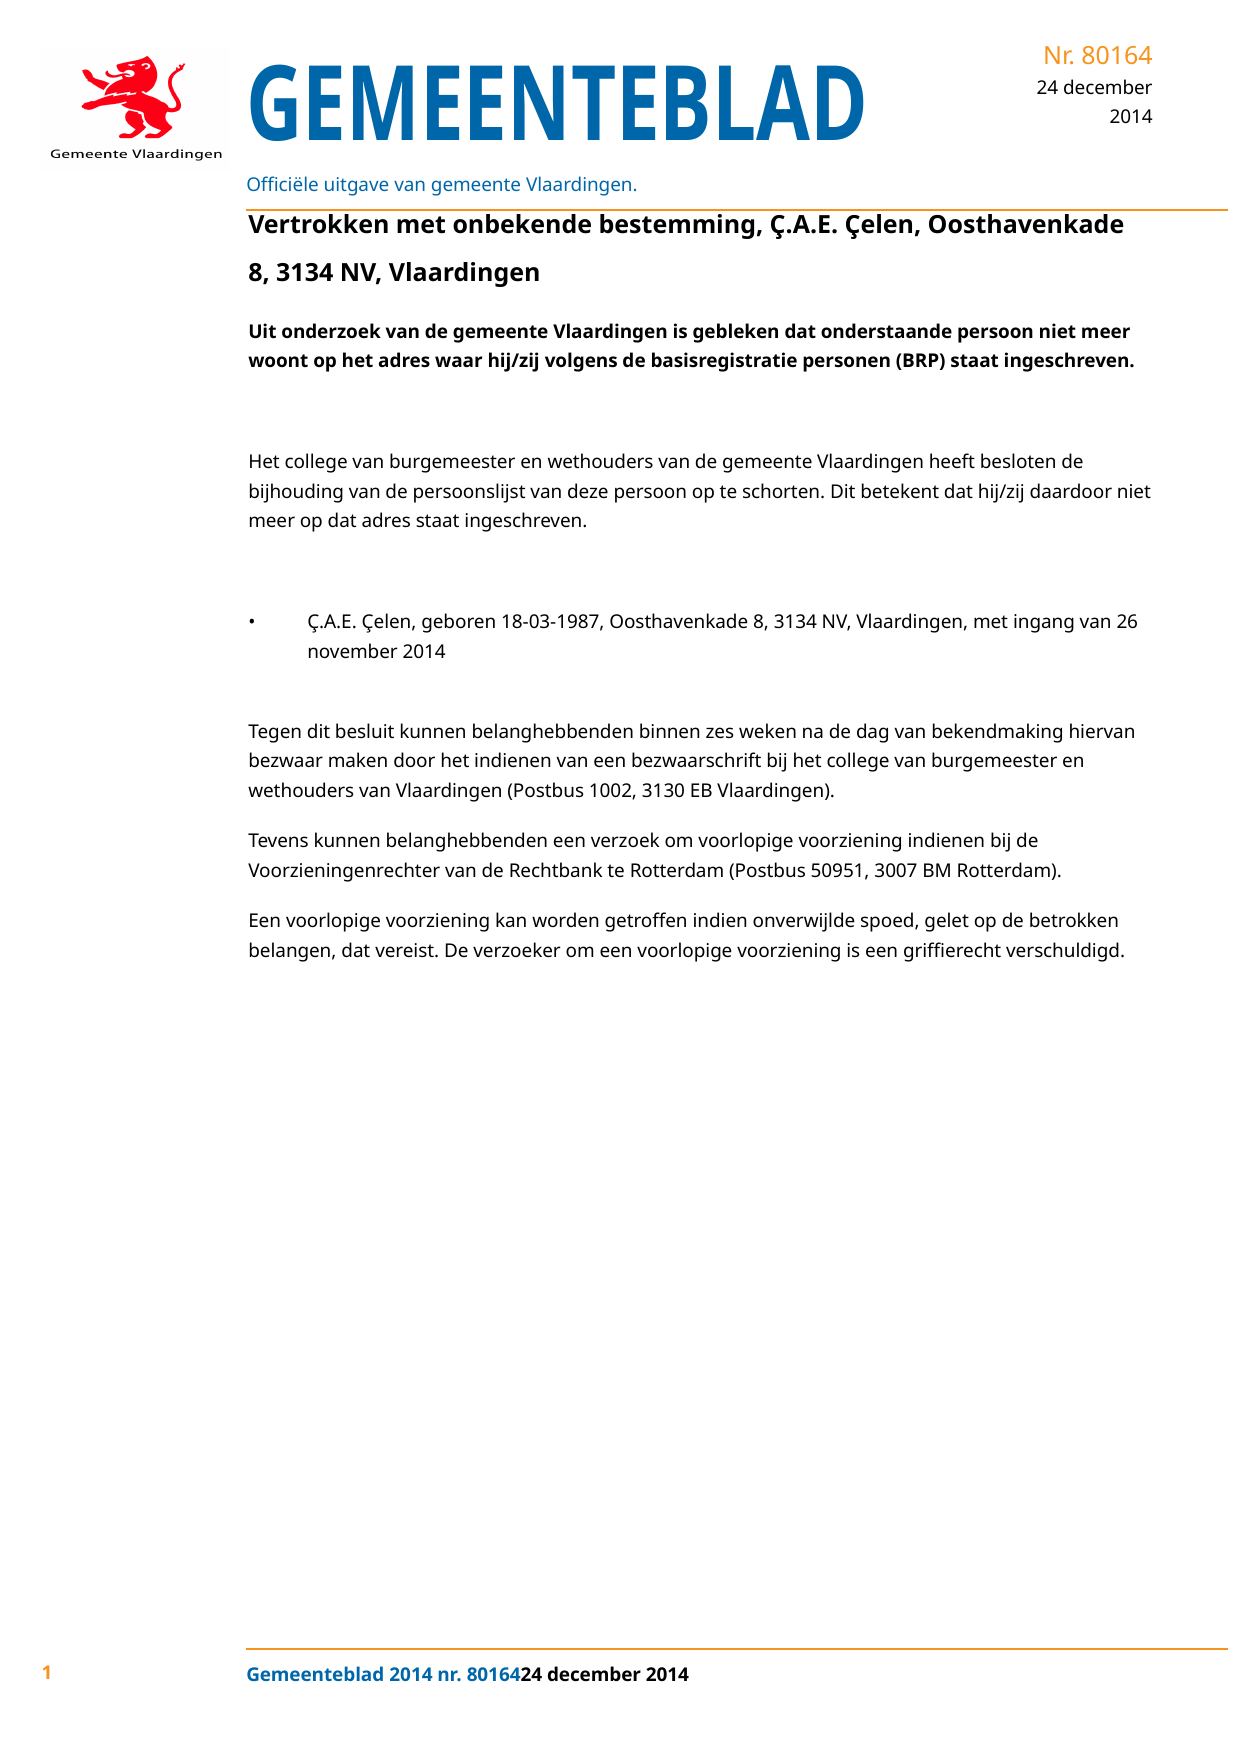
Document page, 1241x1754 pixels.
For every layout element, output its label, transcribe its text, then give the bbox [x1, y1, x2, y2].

text Het college van burgemeester en wethouders van de gemeente Vlaardingen heeft besloten de bijhouding van de persoonslijst van deze persoon op te schorten. Dit betekent dat hij/zij daardoor niet meer op dat adres staat ingeschreven. [248, 448, 1152, 533]
text Uit onderzoek van de gemeente Vlaardingen is gebleken dat onderstaande persoon niet meer woont op het adres waar hij/zij volgens de basisregistratie personen (BRP) staat ingeschreven. [248, 318, 1152, 373]
text Een voorlopige voorziening kan worden getroffen indien onverwijlde spoed, gelet op de betrokken belangen, dat vereist. De verzoeker om een voorlopige voorziening is een griffierecht verschuldigd. [248, 907, 1152, 963]
text Tegen dit besluit kunnen belanghebbenden binnen zes weken na de dag van bekendmaking hiervan bezwaar maken door het indienen van een bezwaarschrift bij het college van burgemeester en wethouders van Vlaardingen (Postbus 1002, 3130 EB Vlaardingen). [248, 718, 1152, 803]
picture [41, 47, 231, 172]
text Vertrokken met onbekende bestemming, Ç.A.E. Çelen, Oosthavenkade 8, 3134 NV, Vlaardingen [248, 211, 1152, 288]
list Ç.A.E. Çelen, geboren 18-03-1987, Oosthavenkade 8, 3134 NV, Vlaardingen, met ingang van 26 november 2014 [248, 608, 1152, 664]
text Tevens kunnen belanghebbenden een verzoek om voorlopige voorziening indienen bij de Voorzieningenrechter van de Rechtbank te Rotterdam (Postbus 50951, 3007 BM Rotterdam). [248, 827, 1152, 883]
